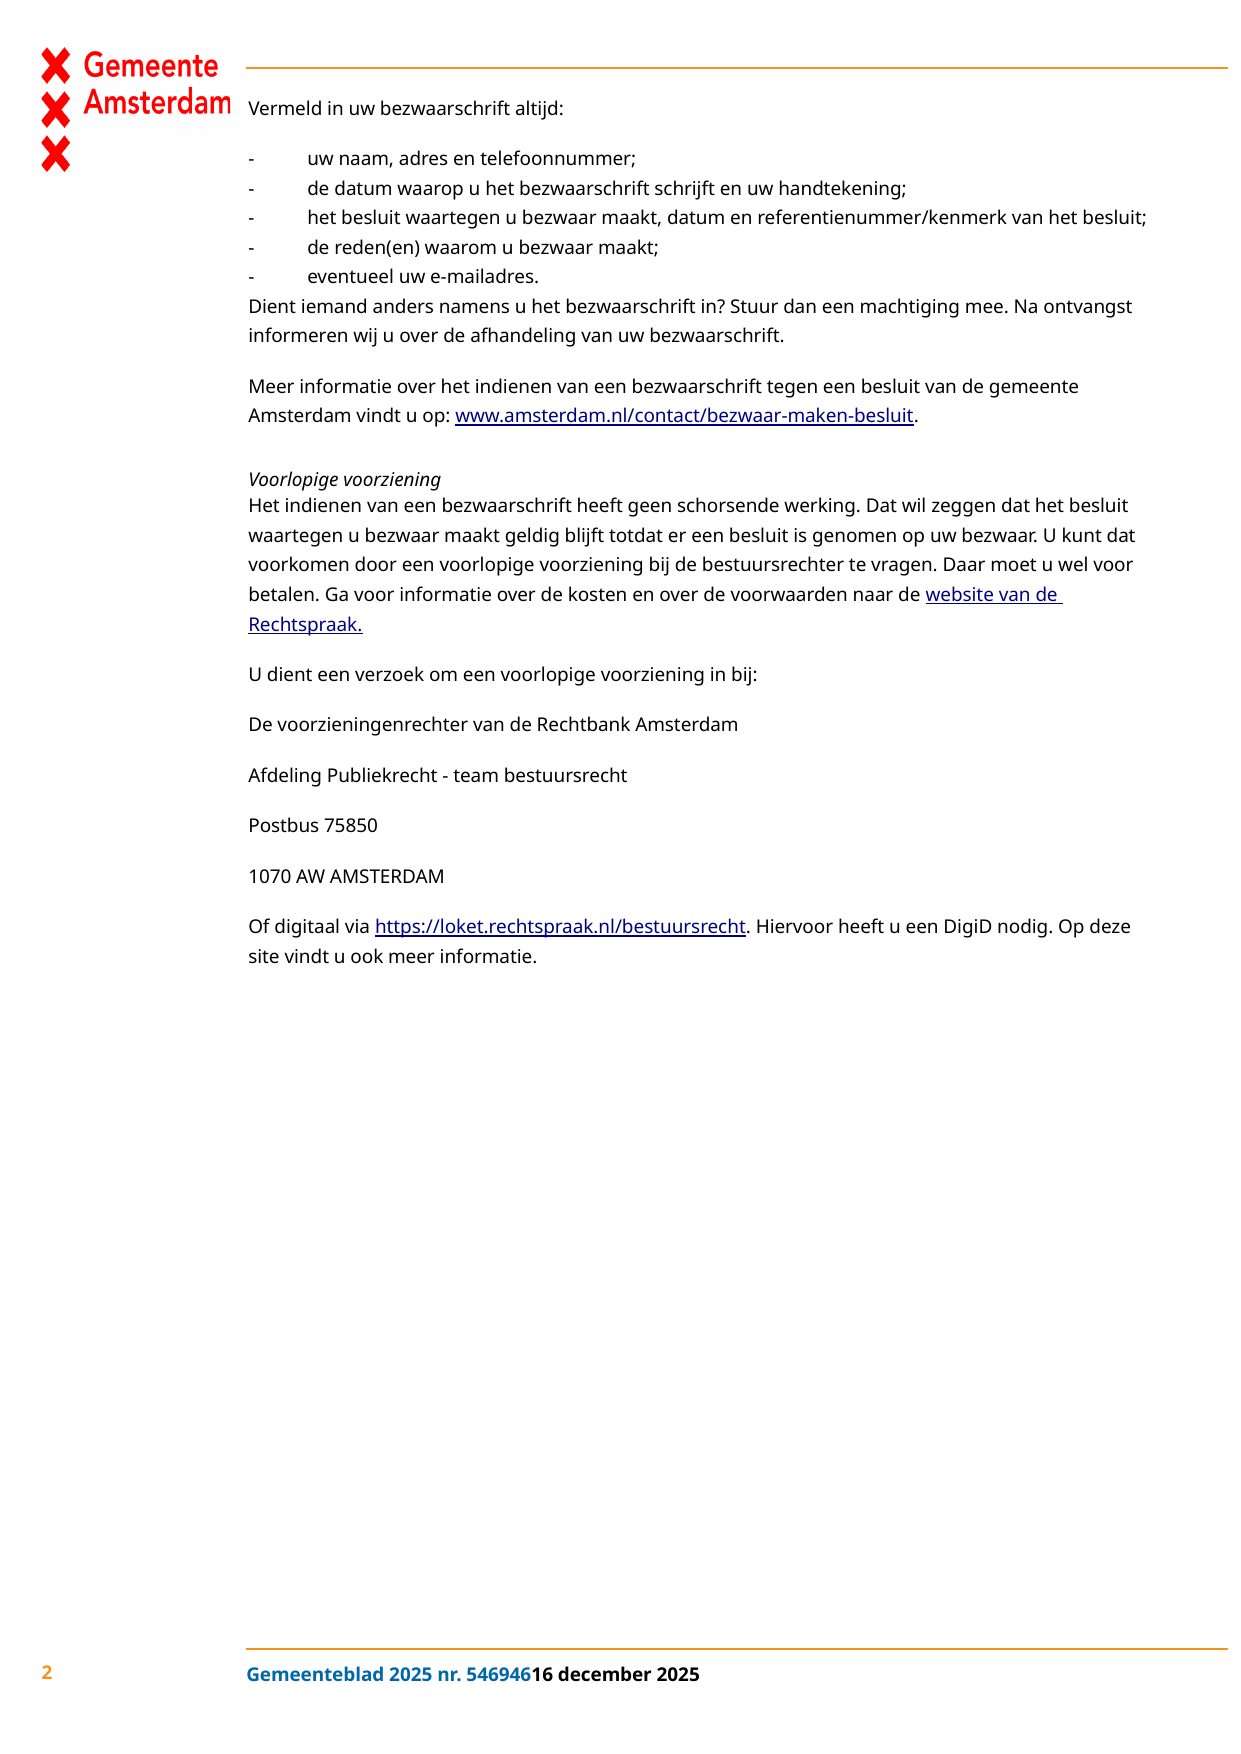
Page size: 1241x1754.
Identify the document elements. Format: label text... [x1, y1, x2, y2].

list eventueel uw e-mailadres. [248, 263, 1152, 289]
text Het indienen van een bezwaarschrift heeft geen schorsende werking. Dat wil zeggen dat het besluit waartegen u bezwaar maakt geldig blijft totdat er een besluit is genomen op uw bezwaar. U kunt dat voorkomen door een voorlopige voorziening bij de bestuursrechter te vragen. Daar moet u wel voor betalen. Ga voor informatie over de kosten en over de voorwaarden naar de website van de Rechtspraak. [248, 492, 1152, 636]
text U dient een verzoek om een voorlopige voorziening in bij: [248, 661, 1152, 687]
list het besluit waartegen u bezwaar maakt, datum en referentienummer/kenmerk van het besluit; [248, 204, 1152, 230]
text Dient iemand anders namens u het bezwaarschrift in? Stuur dan een machtiging mee. Na ontvangst informeren wij u over de afhandeling van uw bezwaarschrift. [248, 293, 1152, 348]
text Vermeld in uw bezwaarschrift altijd: [248, 95, 1152, 121]
list de reden(en) waarom u bezwaar maakt; [248, 234, 1152, 260]
text 1070 AW AMSTERDAM [248, 863, 1152, 888]
text Of digitaal via https://loket.rechtspraak.nl/bestuursrecht. Hiervoor heeft u een DigiD nodig. Op deze site vindt u ook meer informatie. [248, 913, 1152, 968]
picture [41, 47, 231, 172]
text Voorlopige voorziening [248, 467, 1152, 492]
text Afdeling Publiekrecht - team bestuursrecht [248, 762, 1152, 788]
list uw naam, adres en telefoonnummer; [248, 145, 1152, 171]
text Postbus 75850 [248, 812, 1152, 838]
text Meer informatie over het indienen van een bezwaarschrift tegen een besluit van de gemeente Amsterdam vindt u op: www.amsterdam.nl/contact/bezwaar-maken-besluit. [248, 373, 1152, 428]
text De voorzieningenrechter van de Rechtbank Amsterdam [248, 712, 1152, 737]
list de datum waarop u het bezwaarschrift schrijft en uw handtekening; [248, 175, 1152, 201]
